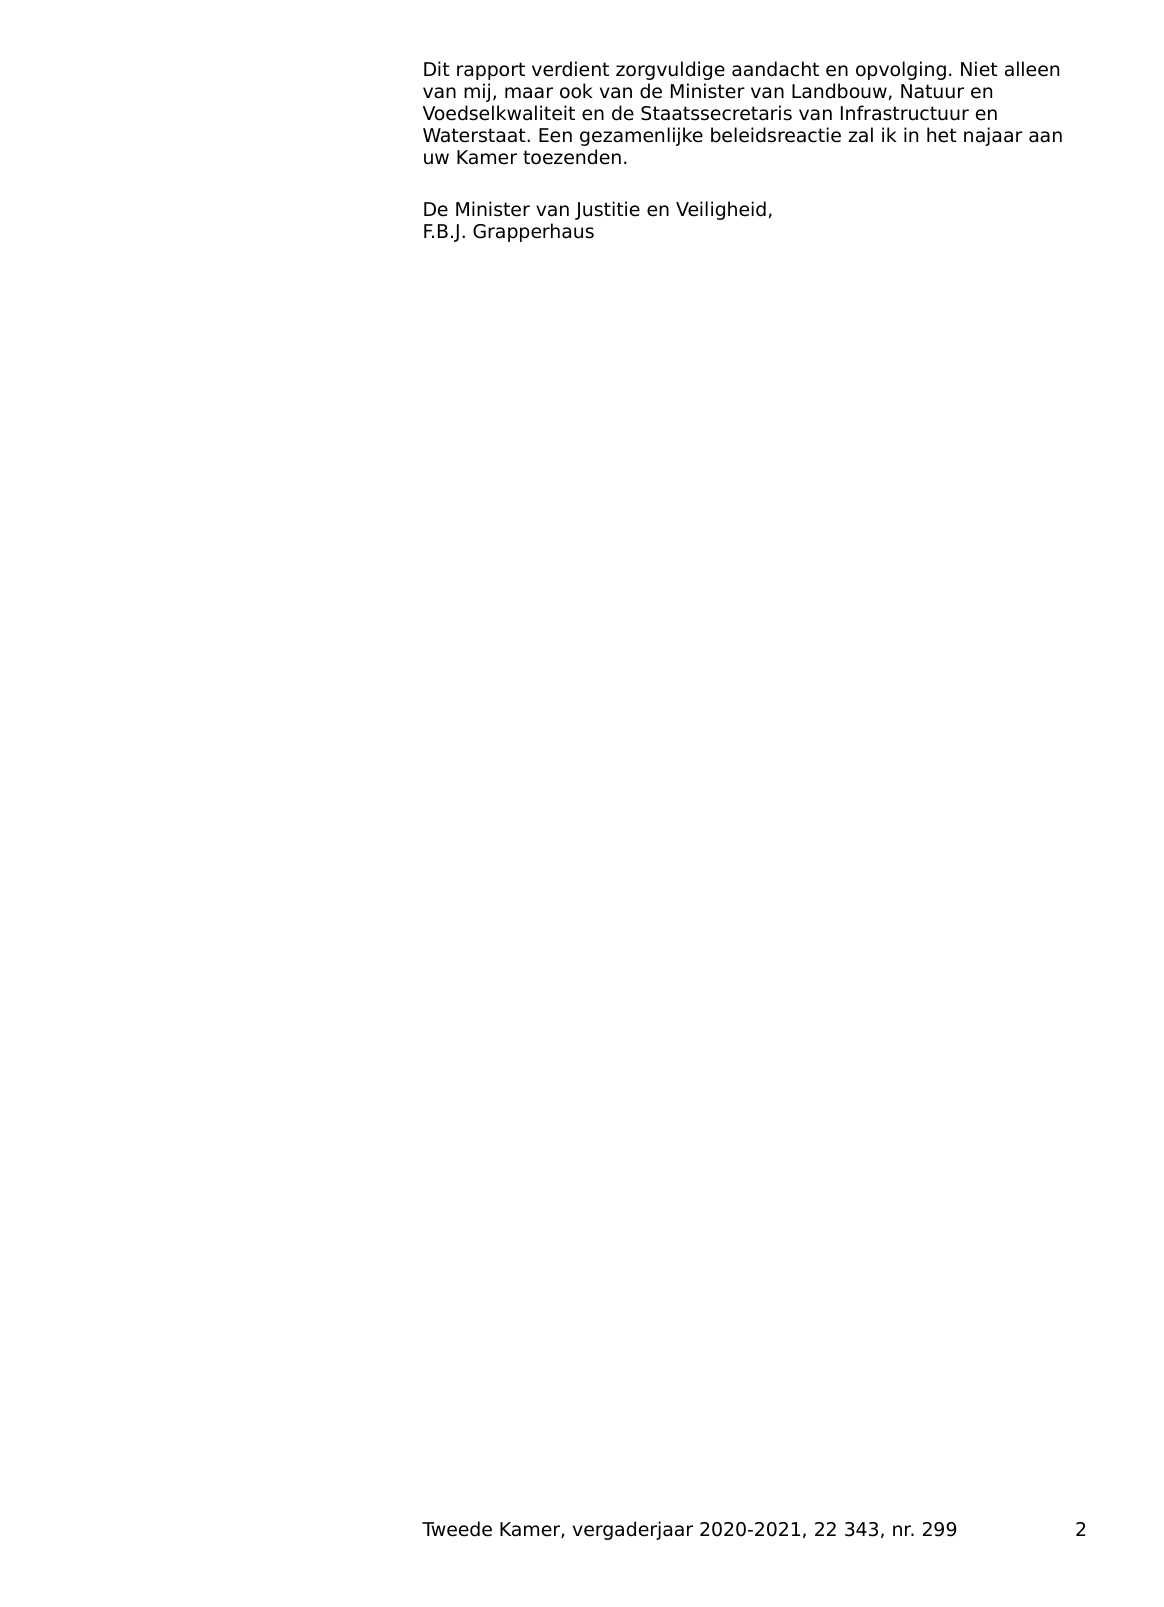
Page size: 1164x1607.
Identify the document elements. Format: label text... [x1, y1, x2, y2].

text Dit rapport verdient zorgvuldige aandacht en opvolging. Niet alleen van mij, maar ook van de Minister van Landbouw, Natuur en Voedselkwaliteit en de Staatssecretaris van Infrastructuur en Waterstaat. Een gezamenlijke beleidsreactie zal ik in het najaar aan uw Kamer toezenden. [422, 59, 1087, 169]
text De Minister van Justitie en Veiligheid, F.B.J. Grapperhaus [422, 199, 1087, 243]
